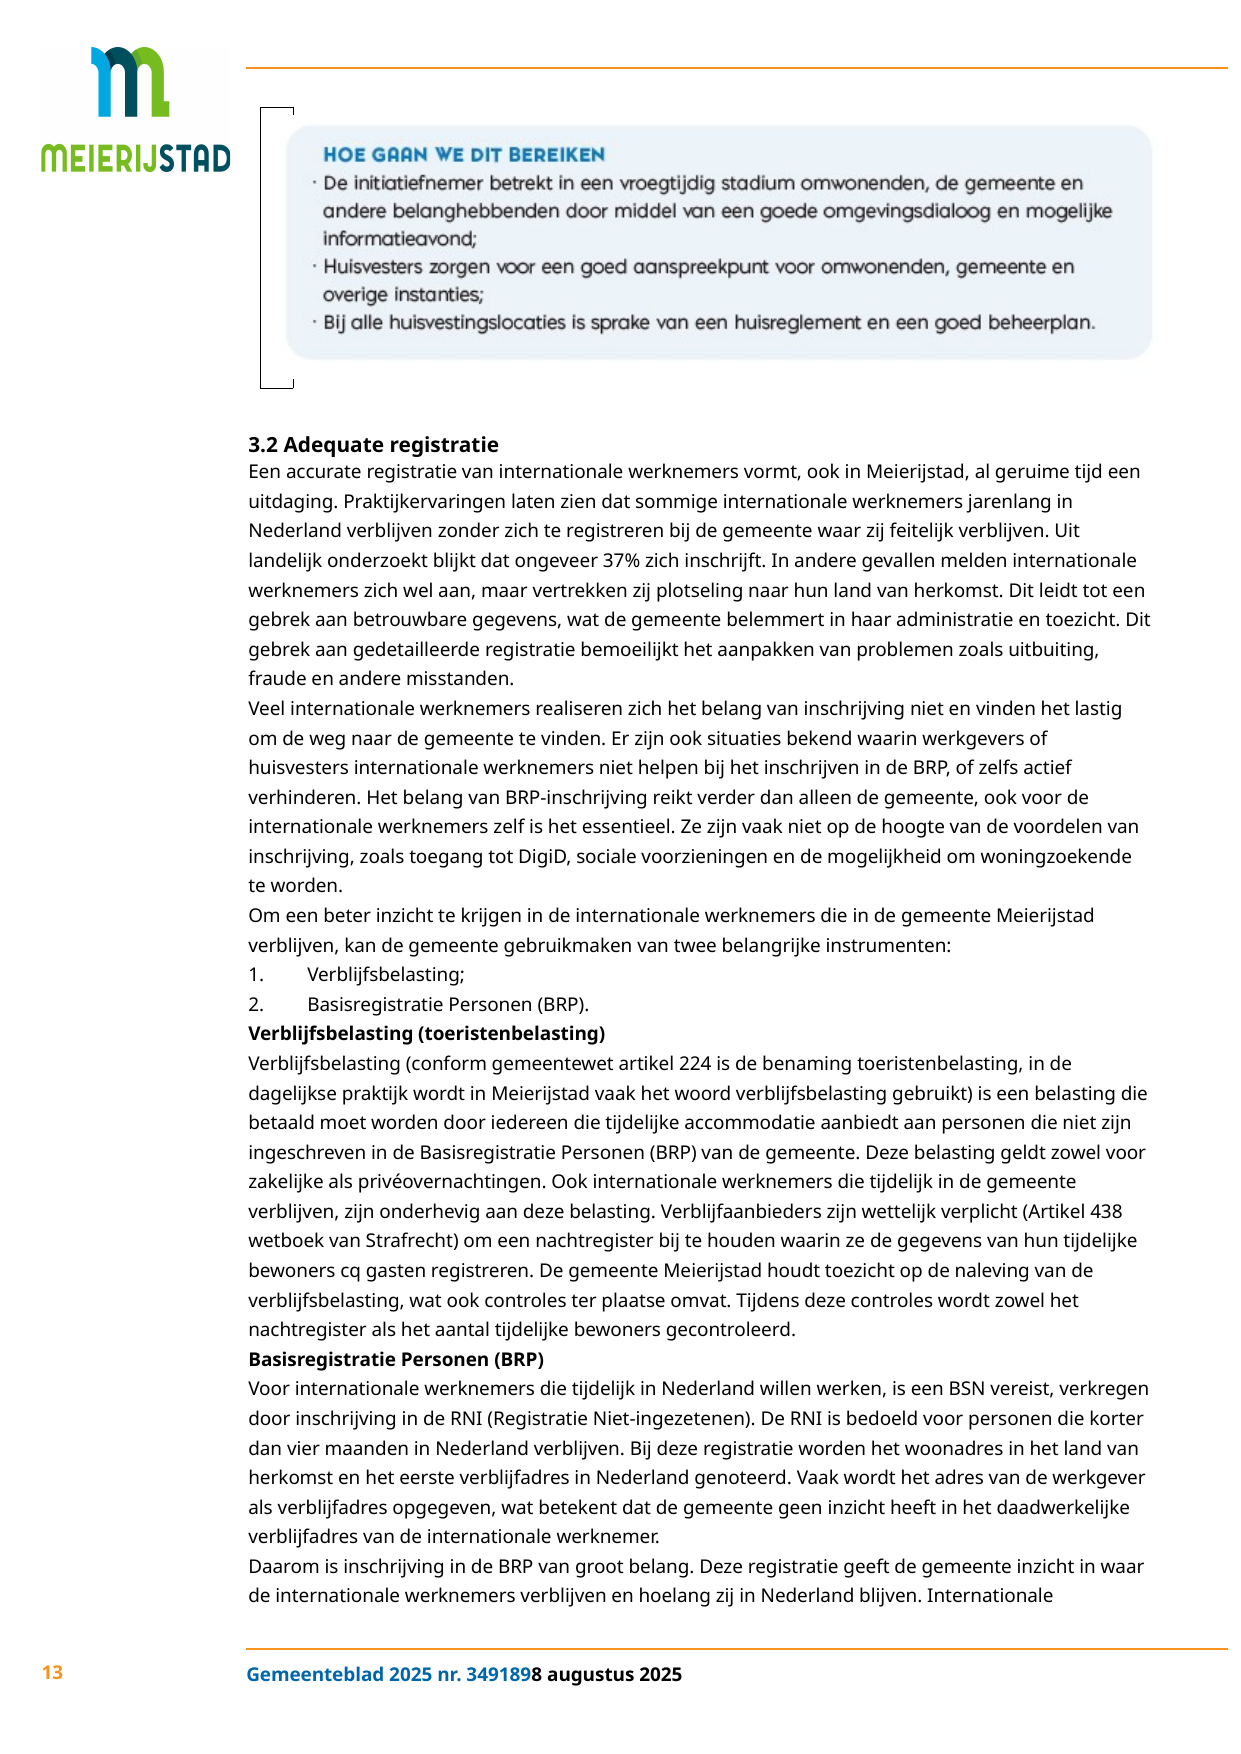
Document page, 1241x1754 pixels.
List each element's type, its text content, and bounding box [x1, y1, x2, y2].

text Voor internationale werknemers die tijdelijk in Nederland willen werken, is een BSN vereist, verkregen door inschrijving in de RNI (Registratie Niet-ingezetenen). De RNI is bedoeld voor personen die korter dan vier maanden in Nederland verblijven. Bij deze registratie worden het woonadres in het land van herkomst en het eerste verblijfadres in Nederland genoteerd. Vaak wordt het adres van de werkgever als verblijfadres opgegeven, wat betekent dat de gemeente geen inzicht heeft in het daadwerkelijke verblijfadres van de internationale werknemer. [248, 1376, 1152, 1549]
list Verblijfsbelasting; [248, 961, 1152, 987]
text Om een beter inzicht te krijgen in de internationale werknemers die in de gemeente Meierijstad verblijven, kan de gemeente gebruikmaken van twee belangrijke instrumenten: [248, 902, 1152, 958]
list Basisregistratie Personen (BRP). [248, 991, 1152, 1017]
text 3.2 Adequate registratie [248, 430, 1152, 458]
picture [41, 47, 231, 172]
text Veel internationale werknemers realiseren zich het belang van inschrijving niet en vinden het lastig om de weg naar de gemeente te vinden. Er zijn ook situaties bekend waarin werkgevers of huisvesters internationale werknemers niet helpen bij het inschrijven in de BRP, of zelfs actief verhinderen. Het belang van BRP-inschrijving reikt verder dan alleen de gemeente, ook voor de internationale werknemers zelf is het essentieel. Ze zijn vaak niet op de hoogte van de voordelen van inschrijving, zoals toegang tot DigiD, sociale voorzieningen en de mogelijkheid om woningzoekende te worden. [248, 695, 1152, 898]
text Verblijfsbelasting (toeristenbelasting) [248, 1021, 1152, 1046]
text Basisregistratie Personen (BRP) [248, 1346, 1152, 1372]
text Een accurate registratie van internationale werknemers vormt, ook in Meierijstad, al geruime tijd een uitdaging. Praktijkervaringen laten zien dat sommige internationale werknemers jarenlang in Nederland verblijven zonder zich te registreren bij de gemeente waar zij feitelijk verblijven. Uit landelijk onderzoekt blijkt dat ongeveer 37% zich inschrijft. In andere gevallen melden internationale werknemers zich wel aan, maar vertrekken zij plotseling naar hun land van herkomst. Dit leidt tot een gebrek aan betrouwbare gegevens, wat de gemeente belemmert in haar administratie en toezicht. Dit gebrek aan gedetailleerde registratie bemoeilijkt het aanpakken van problemen zoals uitbuiting, fraude en andere misstanden. [248, 458, 1152, 691]
picture [268, 115, 1173, 379]
text Verblijfsbelasting (conform gemeentewet artikel 224 is de benaming toeristenbelasting, in de dagelijkse praktijk wordt in Meierijstad vaak het woord verblijfsbelasting gebruikt) is een belasting die betaald moet worden door iedereen die tijdelijke accommodatie aanbiedt aan personen die niet zijn ingeschreven in de Basisregistratie Personen (BRP) van de gemeente. Deze belasting geldt zowel voor zakelijke als privéovernachtingen. Ook internationale werknemers die tijdelijk in de gemeente verblijven, zijn onderhevig aan deze belasting. Verblijfaanbieders zijn wettelijk verplicht (Artikel 438 wetboek van Strafrecht) om een nachtregister bij te houden waarin ze de gegevens van hun tijdelijke bewoners cq gasten registreren. De gemeente Meierijstad houdt toezicht op de naleving van de verblijfsbelasting, wat ook controles ter plaatse omvat. Tijdens deze controles wordt zowel het nachtregister als het aantal tijdelijke bewoners gecontroleerd. [248, 1050, 1152, 1342]
text Daarom is inschrijving in de BRP van groot belang. Deze registratie geeft de gemeente inzicht in waar de internationale werknemers verblijven en hoelang zij in Nederland blijven. Internationale [248, 1553, 1152, 1608]
